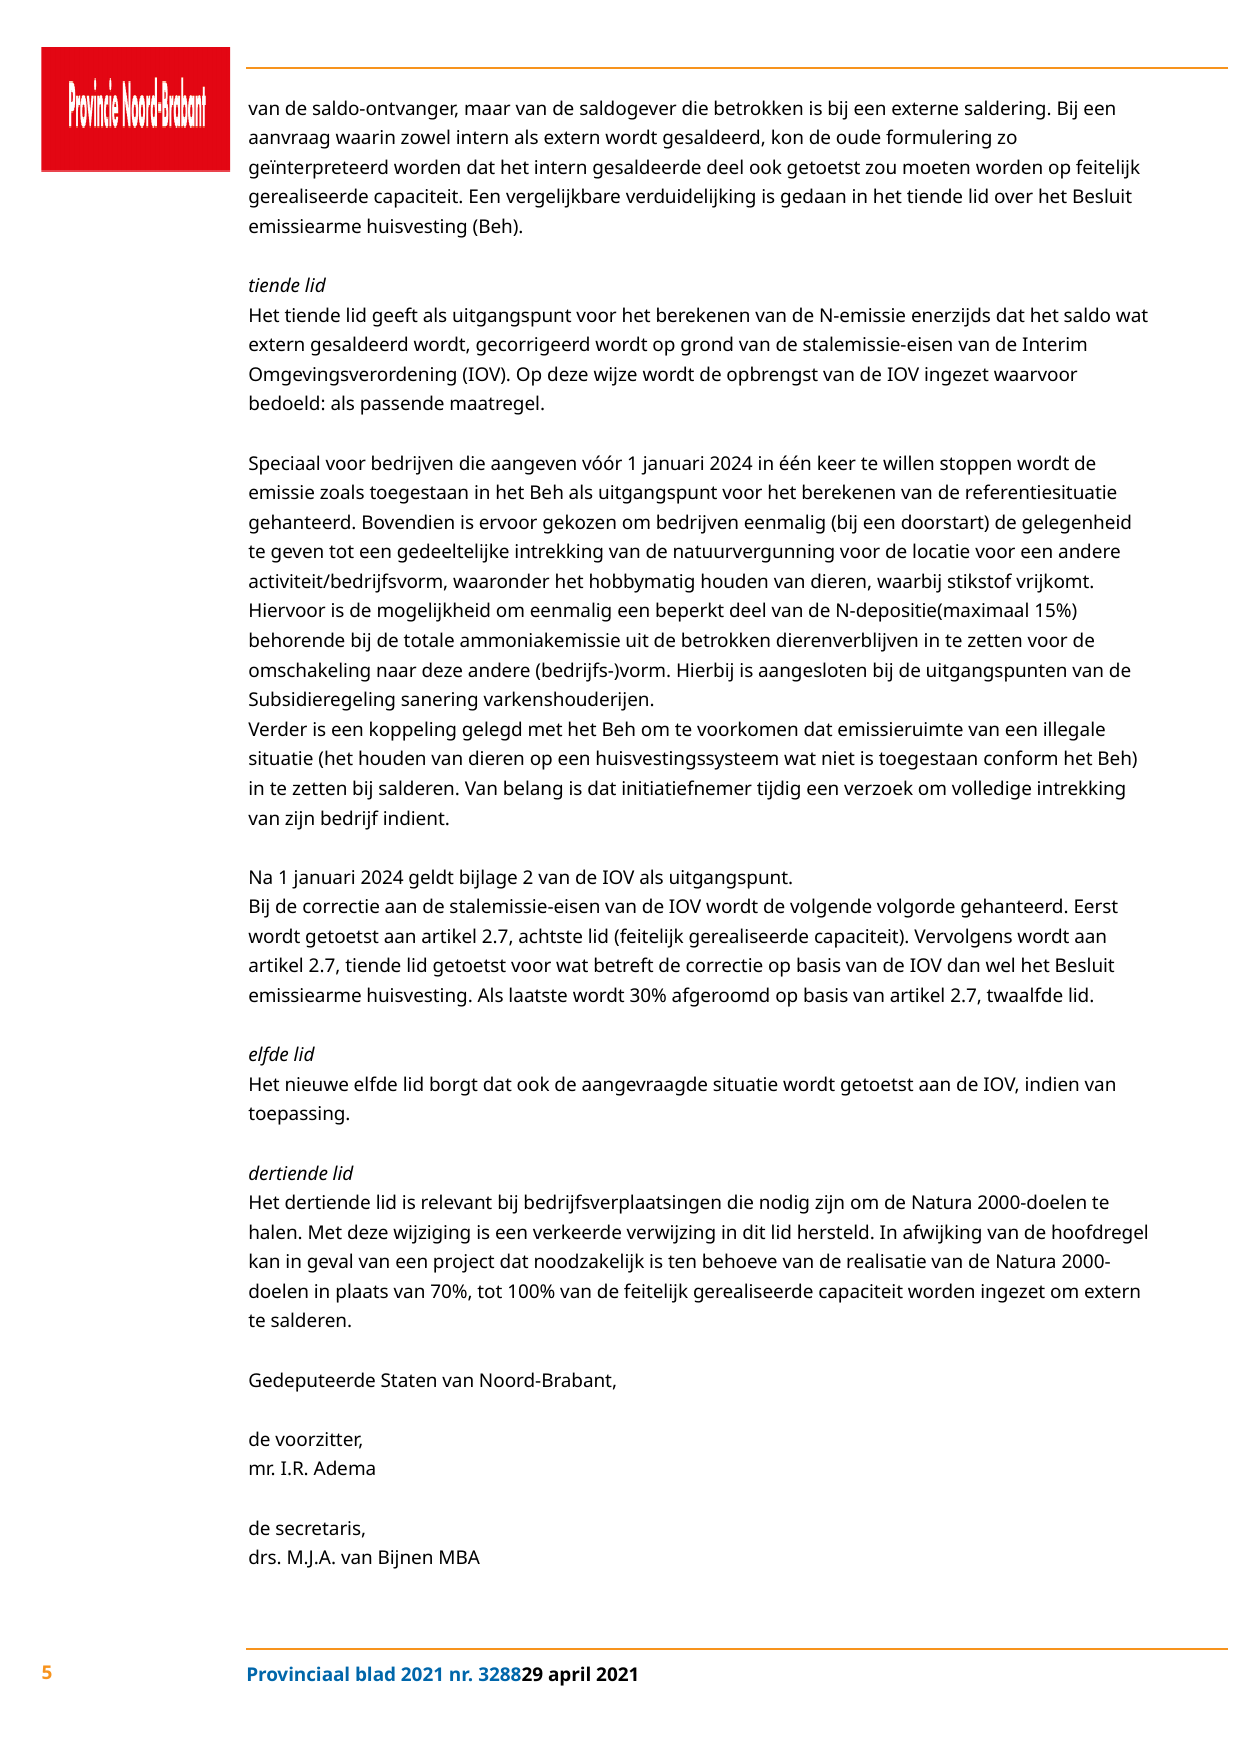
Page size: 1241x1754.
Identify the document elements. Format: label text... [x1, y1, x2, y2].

text de voorzitter, [248, 1426, 1152, 1452]
text Bij de correctie aan de stalemissie-eisen van de IOV wordt de volgende volgorde gehanteerd. Eerst wordt getoetst aan artikel 2.7, achtste lid (feitelijk gerealiseerde capaciteit). Vervolgens wordt aan artikel 2.7, tiende lid getoetst voor wat betreft de correctie op basis van de IOV dan wel het Besluit emissiearme huisvesting. Als laatste wordt 30% afgeroomd op basis van artikel 2.7, twaalfde lid. [248, 893, 1152, 1008]
picture [41, 47, 231, 172]
text tiende lid [248, 272, 1152, 298]
text dertiende lid [248, 1160, 1152, 1186]
text Na 1 januari 2024 geldt bijlage 2 van de IOV als uitgangspunt. [248, 864, 1152, 890]
text Het dertiende lid is relevant bij bedrijfsverplaatsingen die nodig zijn om de Natura 2000-doelen te halen. Met deze wijziging is een verkeerde verwijzing in dit lid hersteld. In afwijking van de hoofdregel kan in geval van een project dat noodzakelijk is ten behoeve van de realisatie van de Natura 2000-doelen in plaats van 70%, tot 100% van de feitelijk gerealiseerde capaciteit worden ingezet om extern te salderen. [248, 1189, 1152, 1333]
text de secretaris, [248, 1515, 1152, 1541]
text Verder is een koppeling gelegd met het Beh om te voorkomen dat emissieruimte van een illegale situatie (het houden van dieren op een huisvestingssysteem wat niet is toegestaan conform het Beh) in te zetten bij salderen. Van belang is dat initiatiefnemer tijdig een verzoek om volledige intrekking van zijn bedrijf indient. [248, 716, 1152, 831]
text drs. M.J.A. van Bijnen MBA [248, 1544, 1152, 1570]
text Speciaal voor bedrijven die aangeven vóór 1 januari 2024 in één keer te willen stoppen wordt de emissie zoals toegestaan in het Beh als uitgangspunt voor het berekenen van de referentiesituatie gehanteerd. Bovendien is ervoor gekozen om bedrijven eenmalig (bij een doorstart) de gelegenheid te geven tot een gedeeltelijke intrekking van de natuurvergunning voor de locatie voor een andere activiteit/bedrijfsvorm, waaronder het hobbymatig houden van dieren, waarbij stikstof vrijkomt. Hiervoor is de mogelijkheid om eenmalig een beperkt deel van de N-depositie(maximaal 15%) behorende bij de totale ammoniakemissie uit de betrokken dierenverblijven in te zetten voor de omschakeling naar deze andere (bedrijfs-)vorm. Hierbij is aangesloten bij de uitgangspunten van de Subsidieregeling sanering varkenshouderijen. [248, 450, 1152, 712]
text mr. I.R. Adema [248, 1456, 1152, 1481]
text Gedeputeerde Staten van Noord-Brabant, [248, 1367, 1152, 1393]
text van de saldo-ontvanger, maar van de saldogever die betrokken is bij een externe saldering. Bij een aanvraag waarin zowel intern als extern wordt gesaldeerd, kon de oude formulering zo geïnterpreteerd worden dat het intern gesaldeerde deel ook getoetst zou moeten worden op feitelijk gerealiseerde capaciteit. Een vergelijkbare verduidelijking is gedaan in het tiende lid over het Besluit emissiearme huisvesting (Beh). [248, 95, 1152, 239]
text Het tiende lid geeft als uitgangspunt voor het berekenen van de N-emissie enerzijds dat het saldo wat extern gesaldeerd wordt, gecorrigeerd wordt op grond van de stalemissie-eisen van de Interim Omgevingsverordening (IOV). Op deze wijze wordt de opbrengst van de IOV ingezet waarvoor bedoeld: als passende maatregel. [248, 302, 1152, 416]
text Het nieuwe elfde lid borgt dat ook de aangevraagde situatie wordt getoetst aan de IOV, indien van toepassing. [248, 1071, 1152, 1126]
text elfde lid [248, 1041, 1152, 1067]
